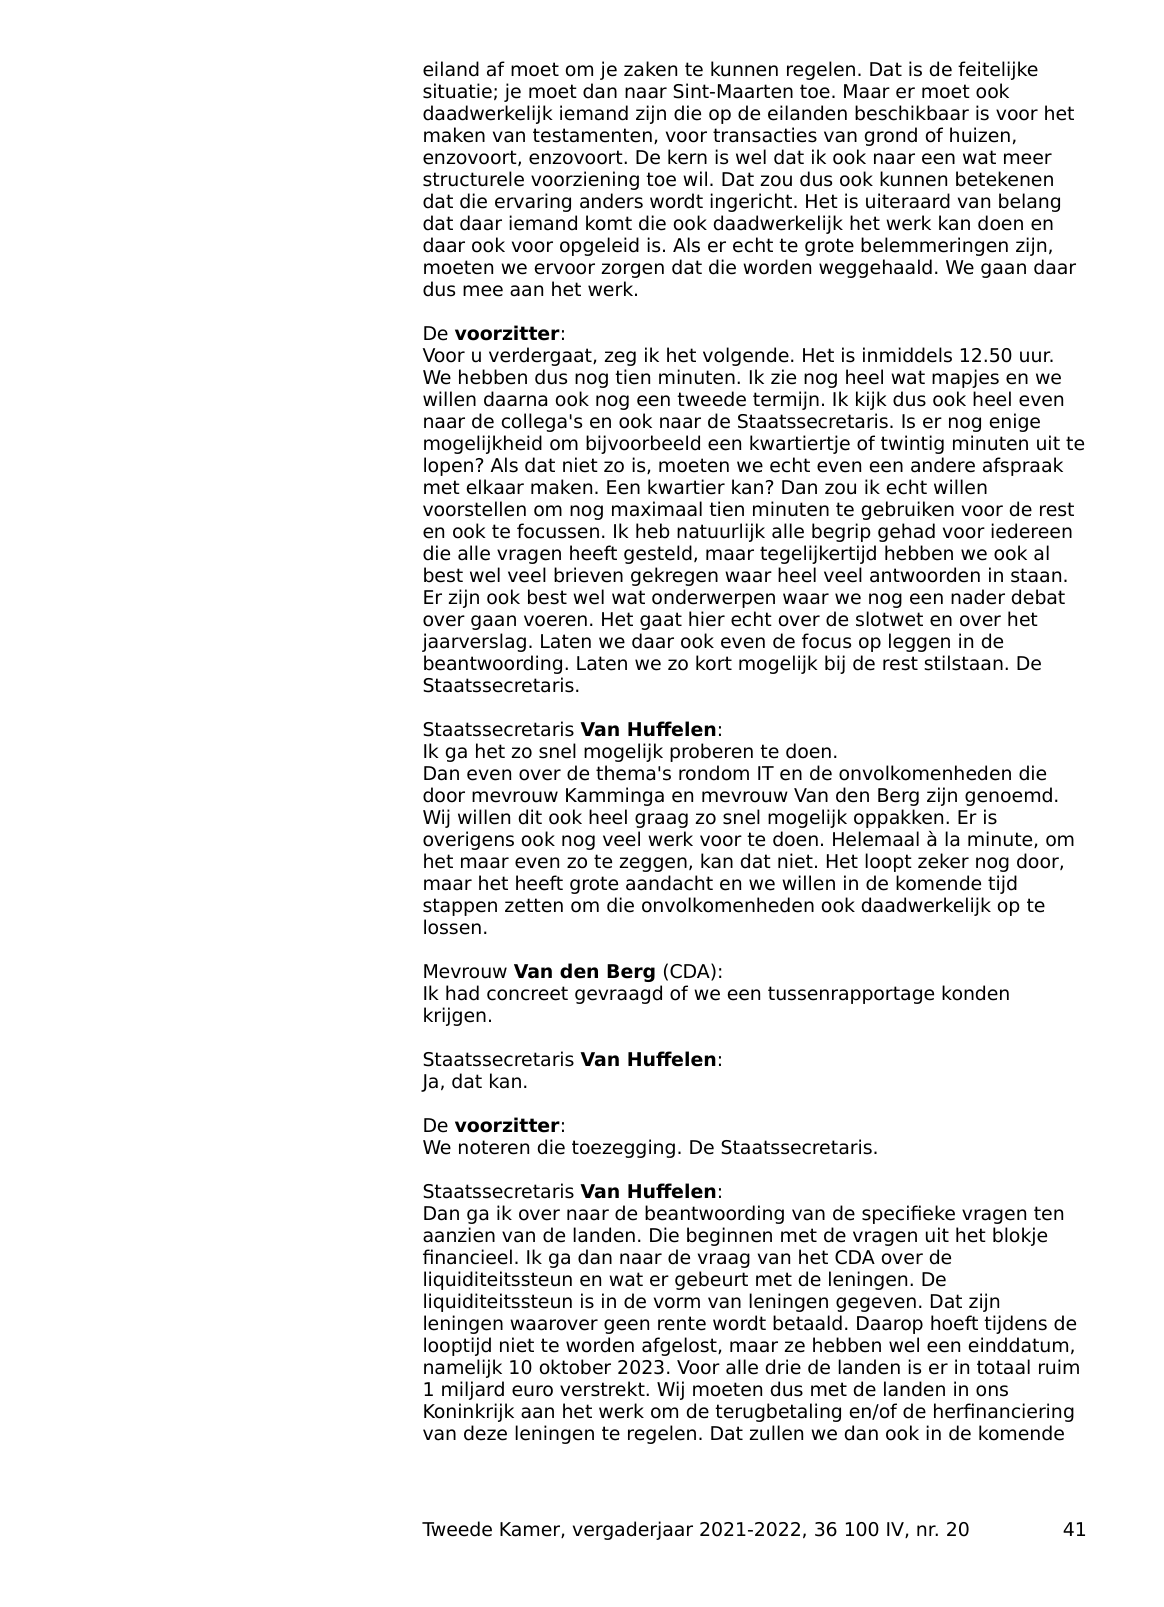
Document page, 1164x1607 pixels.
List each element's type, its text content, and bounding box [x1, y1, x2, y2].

text eiland af moet om je zaken te kunnen regelen. Dat is de feitelijke situatie; je moet dan naar Sint-Maarten toe. Maar er moet ook daadwerkelijk iemand zijn die op de eilanden beschikbaar is voor het maken van testamenten, voor transacties van grond of huizen, enzovoort, enzovoort. De kern is wel dat ik ook naar een wat meer structurele voorziening toe wil. Dat zou dus ook kunnen betekenen dat die ervaring anders wordt ingericht. Het is uiteraard van belang dat daar iemand komt die ook daadwerkelijk het werk kan doen en daar ook voor opgeleid is. Als er echt te grote belemmeringen zijn, moeten we ervoor zorgen dat die worden weggehaald. We gaan daar dus mee aan het werk. [422, 59, 1087, 301]
text Mevrouw Van den Berg (CDA): [422, 961, 1087, 983]
text De voorzitter: [422, 1115, 1087, 1137]
text De voorzitter: [422, 323, 1087, 345]
text Staatssecretaris Van Huffelen: [422, 1049, 1087, 1071]
text Staatssecretaris Van Huffelen: [422, 719, 1087, 741]
text Dan even over de thema's rondom IT en de onvolkomenheden die door mevrouw Kamminga en mevrouw Van den Berg zijn genoemd. Wij willen dit ook heel graag zo snel mogelijk oppakken. Er is overigens ook nog veel werk voor te doen. Helemaal à la minute, om het maar even zo te zeggen, kan dat niet. Het loopt zeker nog door, maar het heeft grote aandacht en we willen in de komende tijd stappen zetten om die onvolkomenheden ook daadwerkelijk op te lossen. [422, 763, 1087, 939]
text Ja, dat kan. [422, 1071, 1087, 1093]
text We noteren die toezegging. De Staatssecretaris. [422, 1137, 1087, 1159]
text Dan ga ik over naar de beantwoording van de specifieke vragen ten aanzien van de landen. Die beginnen met de vragen uit het blokje financieel. Ik ga dan naar de vraag van het CDA over de liquiditeitssteun en wat er gebeurt met de leningen. De liquiditeitssteun is in de vorm van leningen gegeven. Dat zijn leningen waarover geen rente wordt betaald. Daarop hoeft tijdens de looptijd niet te worden afgelost, maar ze hebben wel een einddatum, namelijk 10 oktober 2023. Voor alle drie de landen is er in totaal ruim 1 miljard euro verstrekt. Wij moeten dus met de landen in ons Koninkrijk aan het werk om de terugbetaling en/of de herfinanciering van deze leningen te regelen. Dat zullen we dan ook in de komende [422, 1203, 1087, 1445]
text Ik ga het zo snel mogelijk proberen te doen. [422, 741, 1087, 763]
text Staatssecretaris Van Huffelen: [422, 1181, 1087, 1203]
text Ik had concreet gevraagd of we een tussenrapportage konden krijgen. [422, 983, 1087, 1027]
text Voor u verdergaat, zeg ik het volgende. Het is inmiddels 12.50 uur. We hebben dus nog tien minuten. Ik zie nog heel wat mapjes en we willen daarna ook nog een tweede termijn. Ik kijk dus ook heel even naar de collega's en ook naar de Staatssecretaris. Is er nog enige mogelijkheid om bijvoorbeeld een kwartiertje of twintig minuten uit te lopen? Als dat niet zo is, moeten we echt even een andere afspraak met elkaar maken. Een kwartier kan? Dan zou ik echt willen voorstellen om nog maximaal tien minuten te gebruiken voor de rest en ook te focussen. Ik heb natuurlijk alle begrip gehad voor iedereen die alle vragen heeft gesteld, maar tegelijkertijd hebben we ook al best wel veel brieven gekregen waar heel veel antwoorden in staan. Er zijn ook best wel wat onderwerpen waar we nog een nader debat over gaan voeren. Het gaat hier echt over de slotwet en over het jaarverslag. Laten we daar ook even de focus op leggen in de beantwoording. Laten we zo kort mogelijk bij de rest stilstaan. De Staatssecretaris. [422, 345, 1087, 697]
